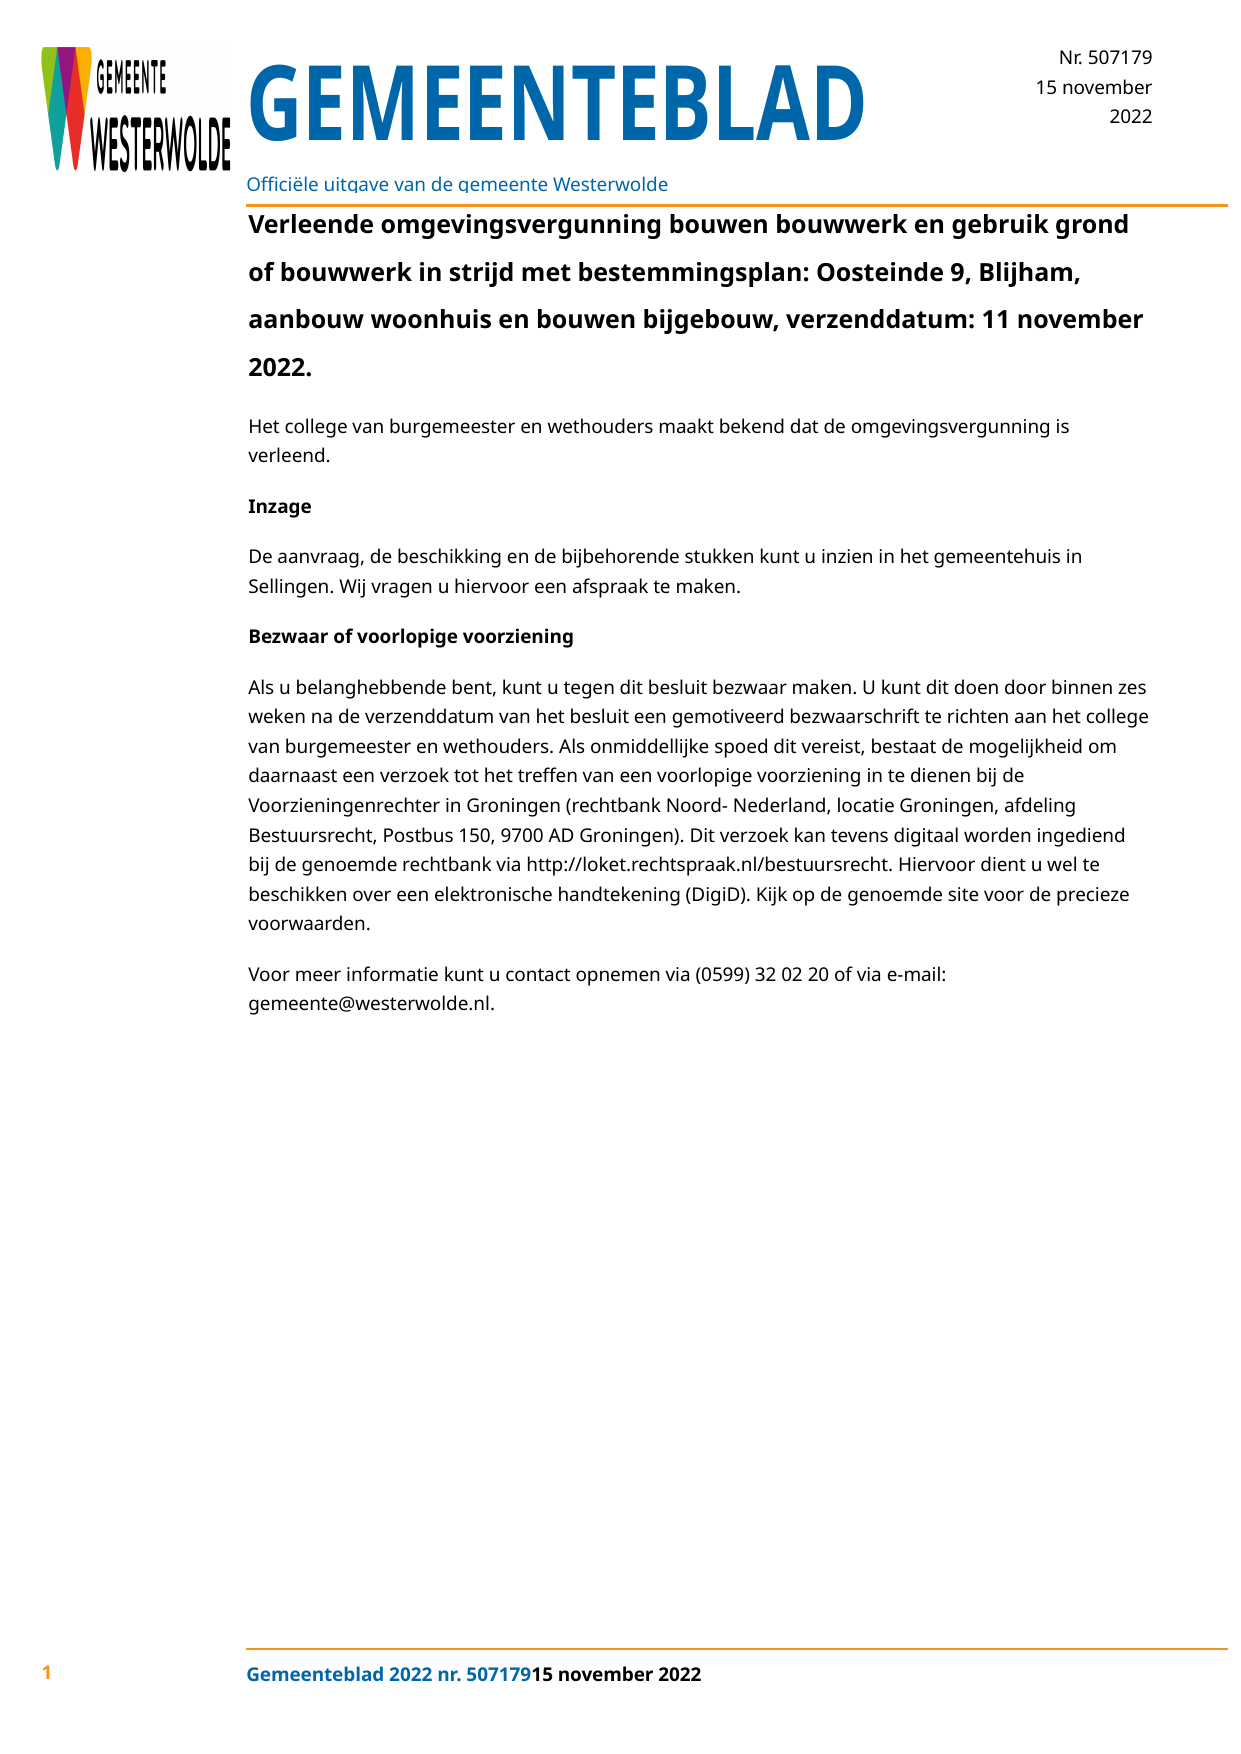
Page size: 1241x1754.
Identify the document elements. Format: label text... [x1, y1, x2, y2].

text Als u belanghebbende bent, kunt u tegen dit besluit bezwaar maken. U kunt dit doen door binnen zes weken na de verzenddatum van het besluit een gemotiveerd bezwaarschrift te richten aan het college van burgemeester en wethouders. Als onmiddellijke spoed dit vereist, bestaat de mogelijkheid om daarnaast een verzoek tot het treffen van een voorlopige voorziening in te dienen bij de Voorzieningenrechter in Groningen (rechtbank Noord- Nederland, locatie Groningen, afdeling Bestuursrecht, Postbus 150, 9700 AD Groningen). Dit verzoek kan tevens digitaal worden ingediend bij de genoemde rechtbank via http://loket.rechtspraak.nl/bestuursrecht. Hiervoor dient u wel te beschikken over een elektronische handtekening (DigiD). Kijk op de genoemde site voor de precieze voorwaarden. [248, 674, 1152, 936]
picture [41, 47, 231, 172]
text Het college van burgemeester en wethouders maakt bekend dat de omgevingsvergunning is verleend. [248, 413, 1152, 468]
text De aanvraag, de beschikking en de bijbehorende stukken kunt u inzien in het gemeentehuis in Sellingen. Wij vragen u hiervoor een afspraak te maken. [248, 543, 1152, 599]
text Bezwaar of voorlopige voorziening [248, 623, 1152, 649]
text Inzage [248, 493, 1152, 519]
text Verleende omgevingsvergunning bouwen bouwwerk en gebruik grond of bouwwerk in strijd met bestemmingsplan: Oosteinde 9, Blijham, aanbouw woonhuis en bouwen bijgebouw, verzenddatum: 11 november 2022. [248, 207, 1152, 384]
text Voor meer informatie kunt u contact opnemen via (0599) 32 02 20 of via e-mail: gemeente@westerwolde.nl. [248, 961, 1152, 1016]
